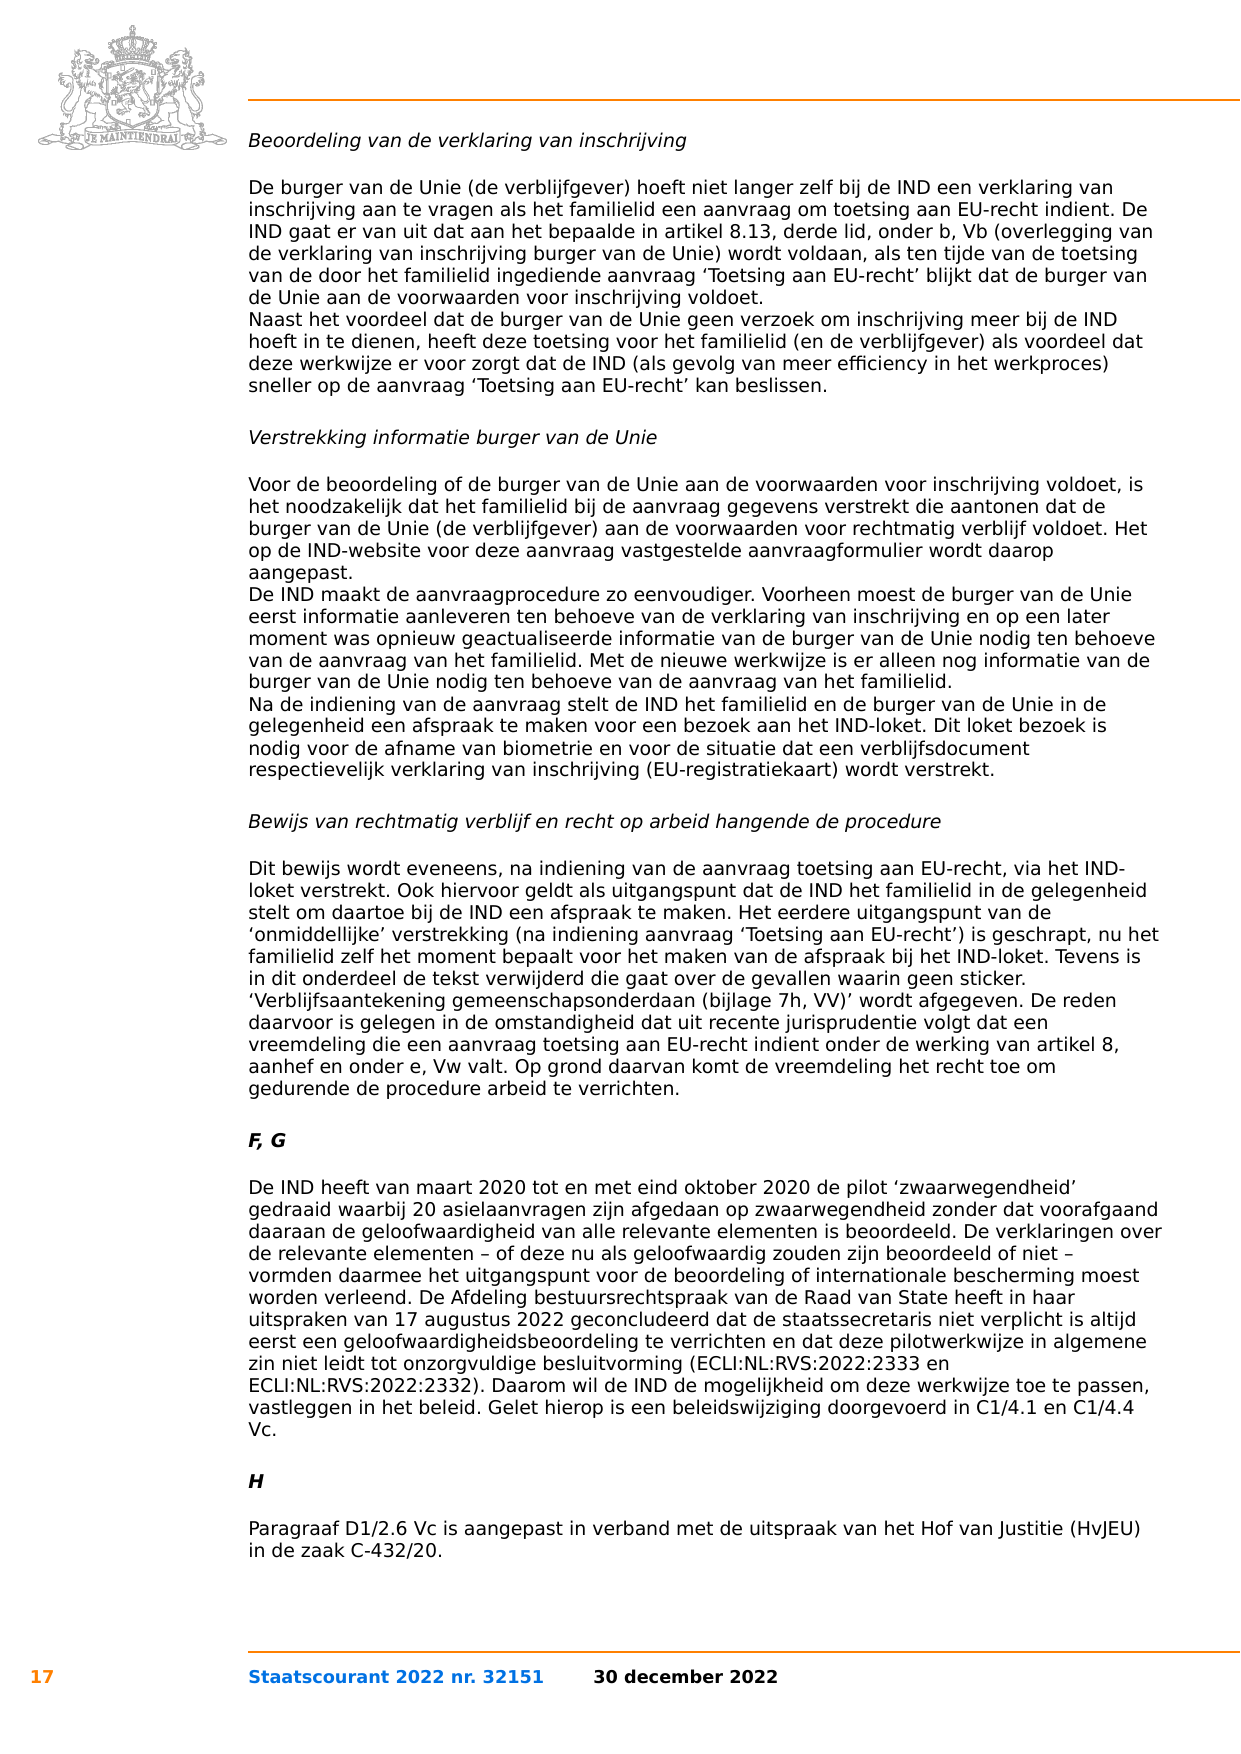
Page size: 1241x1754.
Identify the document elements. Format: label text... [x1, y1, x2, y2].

subtitle F, G [248, 1130, 1163, 1152]
text De burger van de Unie (de verblijfgever) hoeft niet langer zelf bij de IND een verklaring van inschrijving aan te vragen als het familielid een aanvraag om toetsing aan EU-recht indient. De IND gaat er van uit dat aan het bepaalde in artikel 8.13, derde lid, onder b, Vb (overlegging van de verklaring van inschrijving burger van de Unie) wordt voldaan, als ten tijde van de toetsing van de door het familielid ingediende aanvraag ‘Toetsing aan EU-recht’ blijkt dat de burger van de Unie aan de voorwaarden voor inschrijving voldoet. [248, 177, 1163, 309]
text Naast het voordeel dat de burger van de Unie geen verzoek om inschrijving meer bij de IND hoeft in te dienen, heeft deze toetsing voor het familielid (en de verblijfgever) als voordeel dat deze werkwijze er voor zorgt dat de IND (als gevolg van meer efficiency in het werkproces) sneller op de aanvraag ‘Toetsing aan EU-recht’ kan beslissen. [248, 309, 1163, 397]
subtitle H [248, 1471, 1163, 1493]
text Voor de beoordeling of de burger van de Unie aan de voorwaarden voor inschrijving voldoet, is het noodzakelijk dat het familielid bij de aanvraag gegevens verstrekt die aantonen dat de burger van de Unie (de verblijfgever) aan de voorwaarden voor rechtmatig verblijf voldoet. Het op de IND-website voor deze aanvraag vastgestelde aanvraagformulier wordt daarop aangepast. [248, 474, 1163, 583]
text De IND heeft van maart 2020 tot en met eind oktober 2020 de pilot ‘zwaarwegendheid’ gedraaid waarbij 20 asielaanvragen zijn afgedaan op zwaarwegendheid zonder dat voorafgaand daaraan de geloofwaardigheid van alle relevante elementen is beoordeeld. De verklaringen over de relevante elementen – of deze nu als geloofwaardig zouden zijn beoordeeld of niet – vormden daarmee het uitgangspunt voor de beoordeling of internationale bescherming moest worden verleend. De Afdeling bestuursrechtspraak van de Raad van State heeft in haar uitspraken van 17 augustus 2022 geconcludeerd dat de staatssecretaris niet verplicht is altijd eerst een geloofwaardigheidsbeoordeling te verrichten en dat deze pilotwerkwijze in algemene zin niet leidt tot onzorgvuldige besluitvorming (ECLI:NL:RVS:2022:2333 en ECLI:NL:RVS:2022:2332). Daarom wil de IND de mogelijkheid om deze werkwijze toe te passen, vastleggen in het beleid. Gelet hierop is een beleidswijziging doorgevoerd in C1/4.1 en C1/4.4 Vc. [248, 1177, 1163, 1441]
subtitle Bewijs van rechtmatig verblijf en recht op arbeid hangende de procedure [248, 811, 1163, 833]
text Paragraaf D1/2.6 Vc is aangepast in verband met de uitspraak van het Hof van Justitie (HvJEU) in de zaak C-432/20. [248, 1518, 1163, 1562]
picture [38, 25, 227, 150]
subtitle Beoordeling van de verklaring van inschrijving [248, 130, 1163, 152]
text Na de indiening van de aanvraag stelt de IND het familielid en de burger van de Unie in de gelegenheid een afspraak te maken voor een bezoek aan het IND-loket. Dit loket bezoek is nodig voor de afname van biometrie en voor de situatie dat een verblijfsdocument respectievelijk verklaring van inschrijving (EU-registratiekaart) wordt verstrekt. [248, 693, 1163, 781]
text De IND maakt de aanvraagprocedure zo eenvoudiger. Voorheen moest de burger van de Unie eerst informatie aanleveren ten behoeve van de verklaring van inschrijving en op een later moment was opnieuw geactualiseerde informatie van de burger van de Unie nodig ten behoeve van de aanvraag van het familielid. Met de nieuwe werkwijze is er alleen nog informatie van de burger van de Unie nodig ten behoeve van de aanvraag van het familielid. [248, 583, 1163, 693]
subtitle Verstrekking informatie burger van de Unie [248, 427, 1163, 449]
text Dit bewijs wordt eveneens, na indiening van de aanvraag toetsing aan EU-recht, via het IND-loket verstrekt. Ook hiervoor geldt als uitgangspunt dat de IND het familielid in de gelegenheid stelt om daartoe bij de IND een afspraak te maken. Het eerdere uitgangspunt van de ‘onmiddellijke’ verstrekking (na indiening aanvraag ‘Toetsing aan EU-recht’) is geschrapt, nu het familielid zelf het moment bepaalt voor het maken van de afspraak bij het IND-loket. Tevens is in dit onderdeel de tekst verwijderd die gaat over de gevallen waarin geen sticker. ‘Verblijfsaantekening gemeenschapsonderdaan (bijlage 7h, VV)’ wordt afgegeven. De reden daarvoor is gelegen in de omstandigheid dat uit recente jurisprudentie volgt dat een vreemdeling die een aanvraag toetsing aan EU-recht indient onder de werking van artikel 8, aanhef en onder e, Vw valt. Op grond daarvan komt de vreemdeling het recht toe om gedurende de procedure arbeid te verrichten. [248, 858, 1163, 1100]
